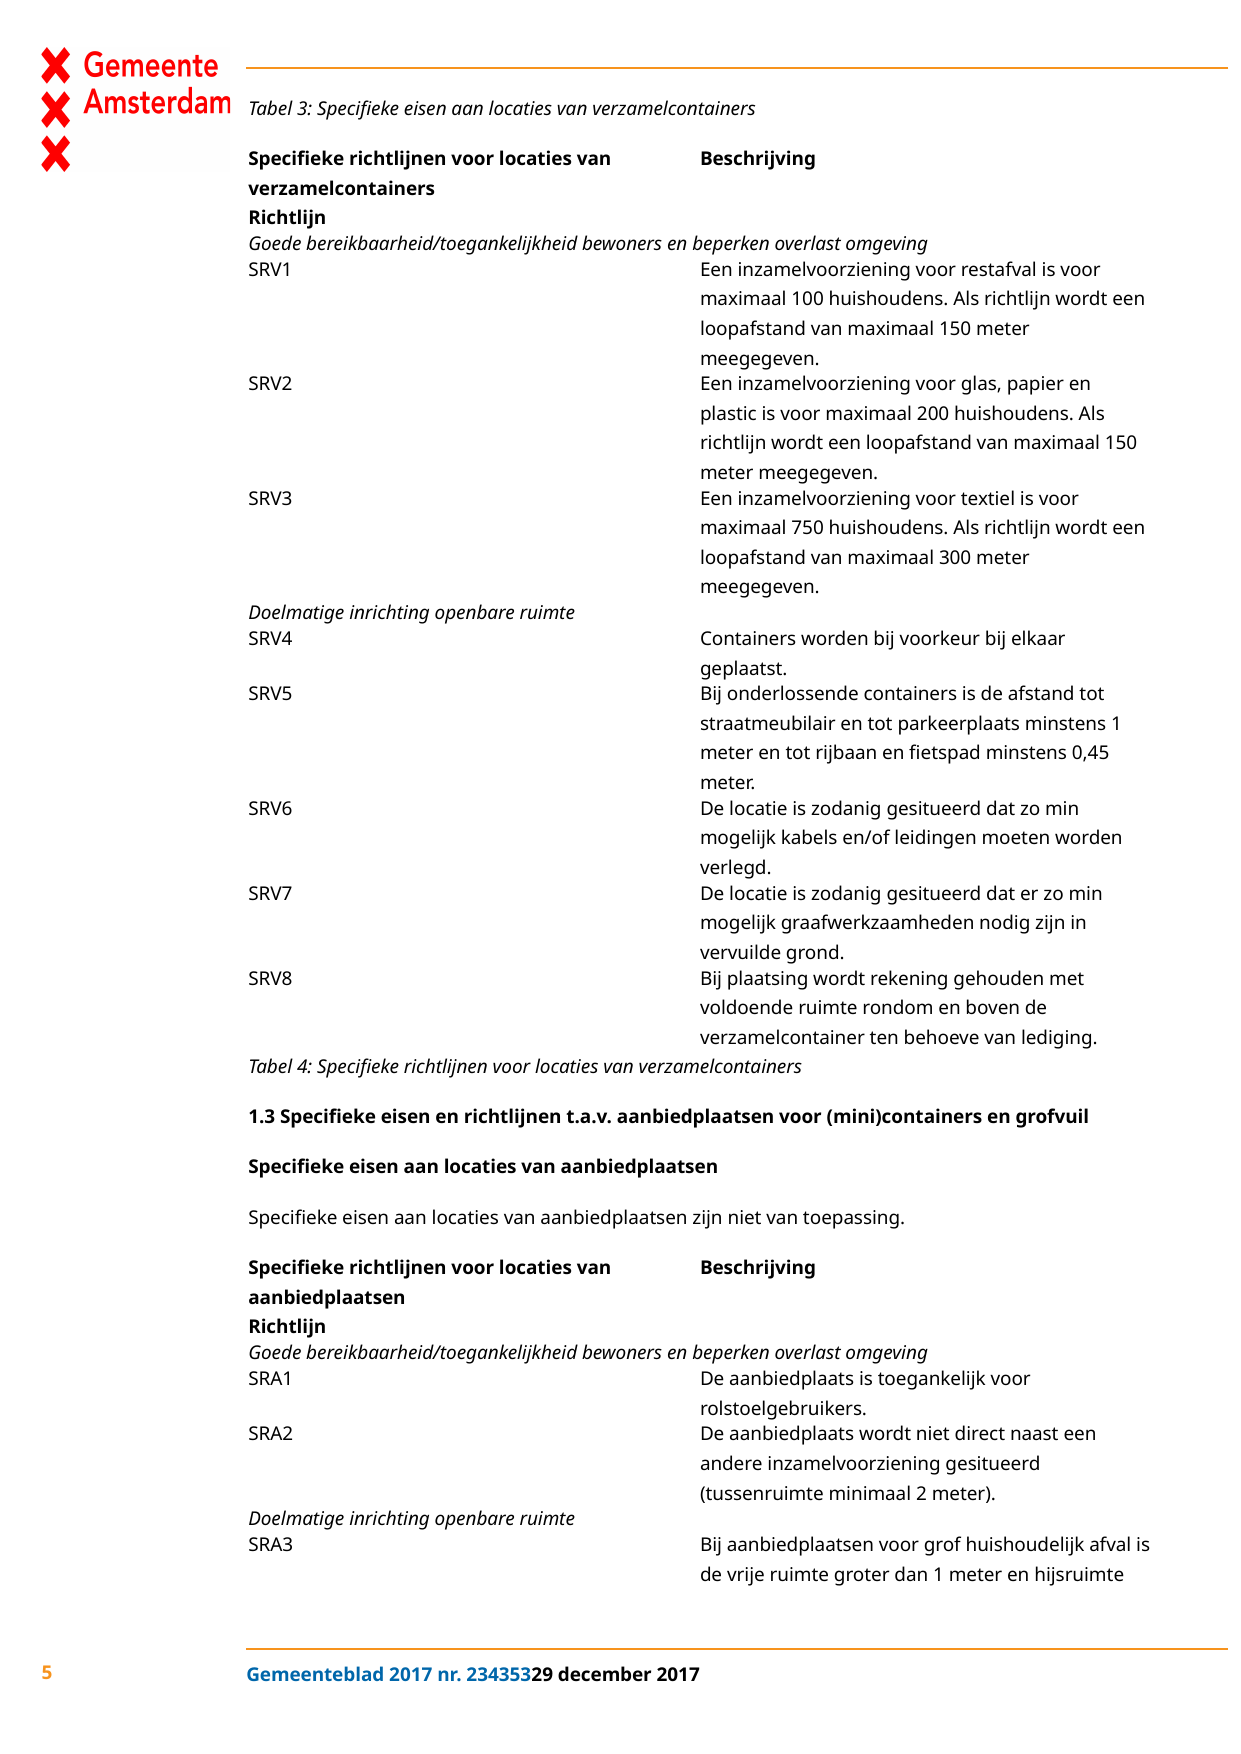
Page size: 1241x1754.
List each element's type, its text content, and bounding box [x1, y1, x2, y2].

text Specifieke eisen aan locaties van aanbiedplaatsen [248, 1154, 1152, 1179]
picture [41, 47, 231, 172]
table_cell SRV1 [248, 256, 700, 370]
text 1.3 Specifieke eisen en richtlijnen t.a.v. aanbiedplaatsen voor (mini)containers en grofvuil [248, 1103, 1152, 1129]
table_cell Een inzamelvoorziening voor glas, papier en plastic is voor maximaal 200 huishoudens. Als richtlijn wordt een loopafstand van maximaal 150 meter meegegeven. [700, 370, 1152, 485]
table_cell Bij aanbiedplaatsen voor grof huishoudelijk afval is de vrije ruimte groter dan 1 meter en hijsruimte [700, 1531, 1152, 1586]
table_cell De locatie is zodanig gesitueerd dat zo min mogelijk kabels en/of leidingen moeten worden verlegd. [700, 795, 1152, 880]
table_cell Goede bereikbaarheid/toegankelijkheid bewoners en beperken overlast omgeving [248, 230, 1152, 256]
table_cell SRA3 [248, 1531, 700, 1586]
table_cell SRV7 [248, 880, 700, 965]
table_cell Bij onderlossende containers is de afstand tot straatmeubilair en tot parkeerplaats minstens 1 meter en tot rijbaan en fietspad minstens 0,45 meter. [700, 680, 1152, 795]
table_cell SRA1 [248, 1365, 700, 1421]
table_cell SRV8 [248, 965, 700, 1049]
table_cell SRV5 [248, 680, 700, 795]
table_cell SRV3 [248, 485, 700, 599]
table_cell SRV6 [248, 795, 700, 880]
table_cell SRA2 [248, 1421, 700, 1505]
text Specifieke eisen aan locaties van aanbiedplaatsen zijn niet van toepassing. [248, 1204, 1152, 1230]
table_cell De aanbiedplaats is toegankelijk voor rolstoelgebruikers. [700, 1365, 1152, 1421]
text Tabel 4: Specifieke richtlijnen voor locaties van verzamelcontainers [248, 1053, 1152, 1078]
table_cell SRV2 [248, 370, 700, 485]
table_cell Een inzamelvoorziening voor textiel is voor maximaal 750 huishoudens. Als richtlijn wordt een loopafstand van maximaal 300 meter meegegeven. [700, 485, 1152, 599]
table_cell De aanbiedplaats wordt niet direct naast een andere inzamelvoorziening gesitueerd (tussenruimte minimaal 2 meter). [700, 1421, 1152, 1505]
table_header Beschrijving [700, 1255, 1152, 1339]
table_cell Containers worden bij voorkeur bij elkaar geplaatst. [700, 625, 1152, 680]
table_cell Goede bereikbaarheid/toegankelijkheid bewoners en beperken overlast omgeving [248, 1340, 1152, 1365]
table_cell De locatie is zodanig gesitueerd dat er zo min mogelijk graafwerkzaamheden nodig zijn in vervuilde grond. [700, 880, 1152, 965]
table_cell Bij plaatsing wordt rekening gehouden met voldoende ruimte rondom en boven de verzamelcontainer ten behoeve van lediging. [700, 965, 1152, 1049]
table_header Specifieke richtlijnen voor locaties van aanbiedplaatsen Richtlijn [248, 1255, 700, 1339]
table_cell Doelmatige inrichting openbare ruimte [248, 599, 1152, 625]
table_cell Doelmatige inrichting openbare ruimte [248, 1505, 1152, 1531]
table_cell SRV4 [248, 625, 700, 680]
table_header Beschrijving [700, 145, 1152, 230]
table_cell Een inzamelvoorziening voor restafval is voor maximaal 100 huishoudens. Als richtlijn wordt een loopafstand van maximaal 150 meter meegegeven. [700, 256, 1152, 370]
text Tabel 3: Specifieke eisen aan locaties van verzamelcontainers [248, 95, 1152, 121]
table_header Specifieke richtlijnen voor locaties van verzamelcontainers Richtlijn [248, 145, 700, 230]
